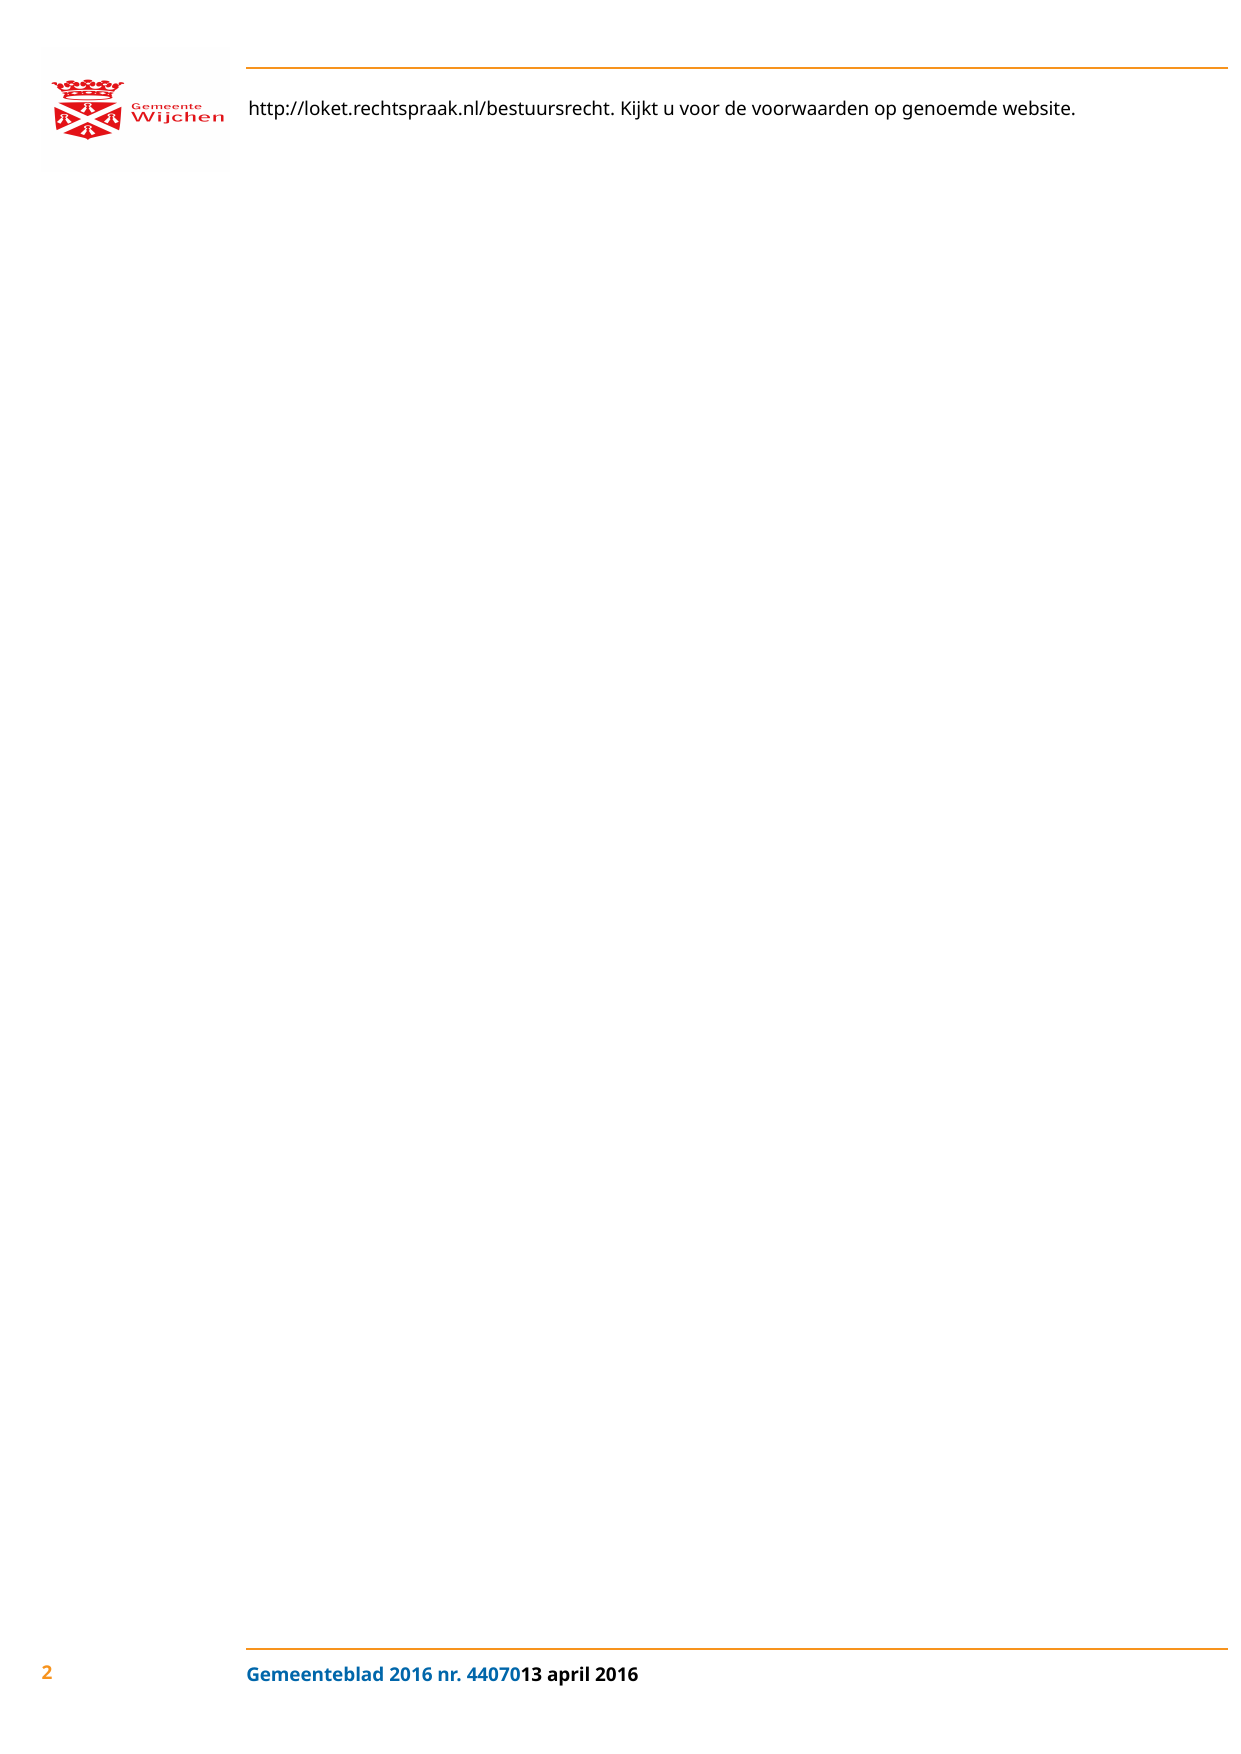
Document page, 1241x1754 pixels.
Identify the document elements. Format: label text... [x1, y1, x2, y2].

picture [41, 47, 231, 172]
text http://loket.rechtspraak.nl/bestuursrecht. Kijkt u voor de voorwaarden op genoemde website. [248, 95, 1152, 121]
